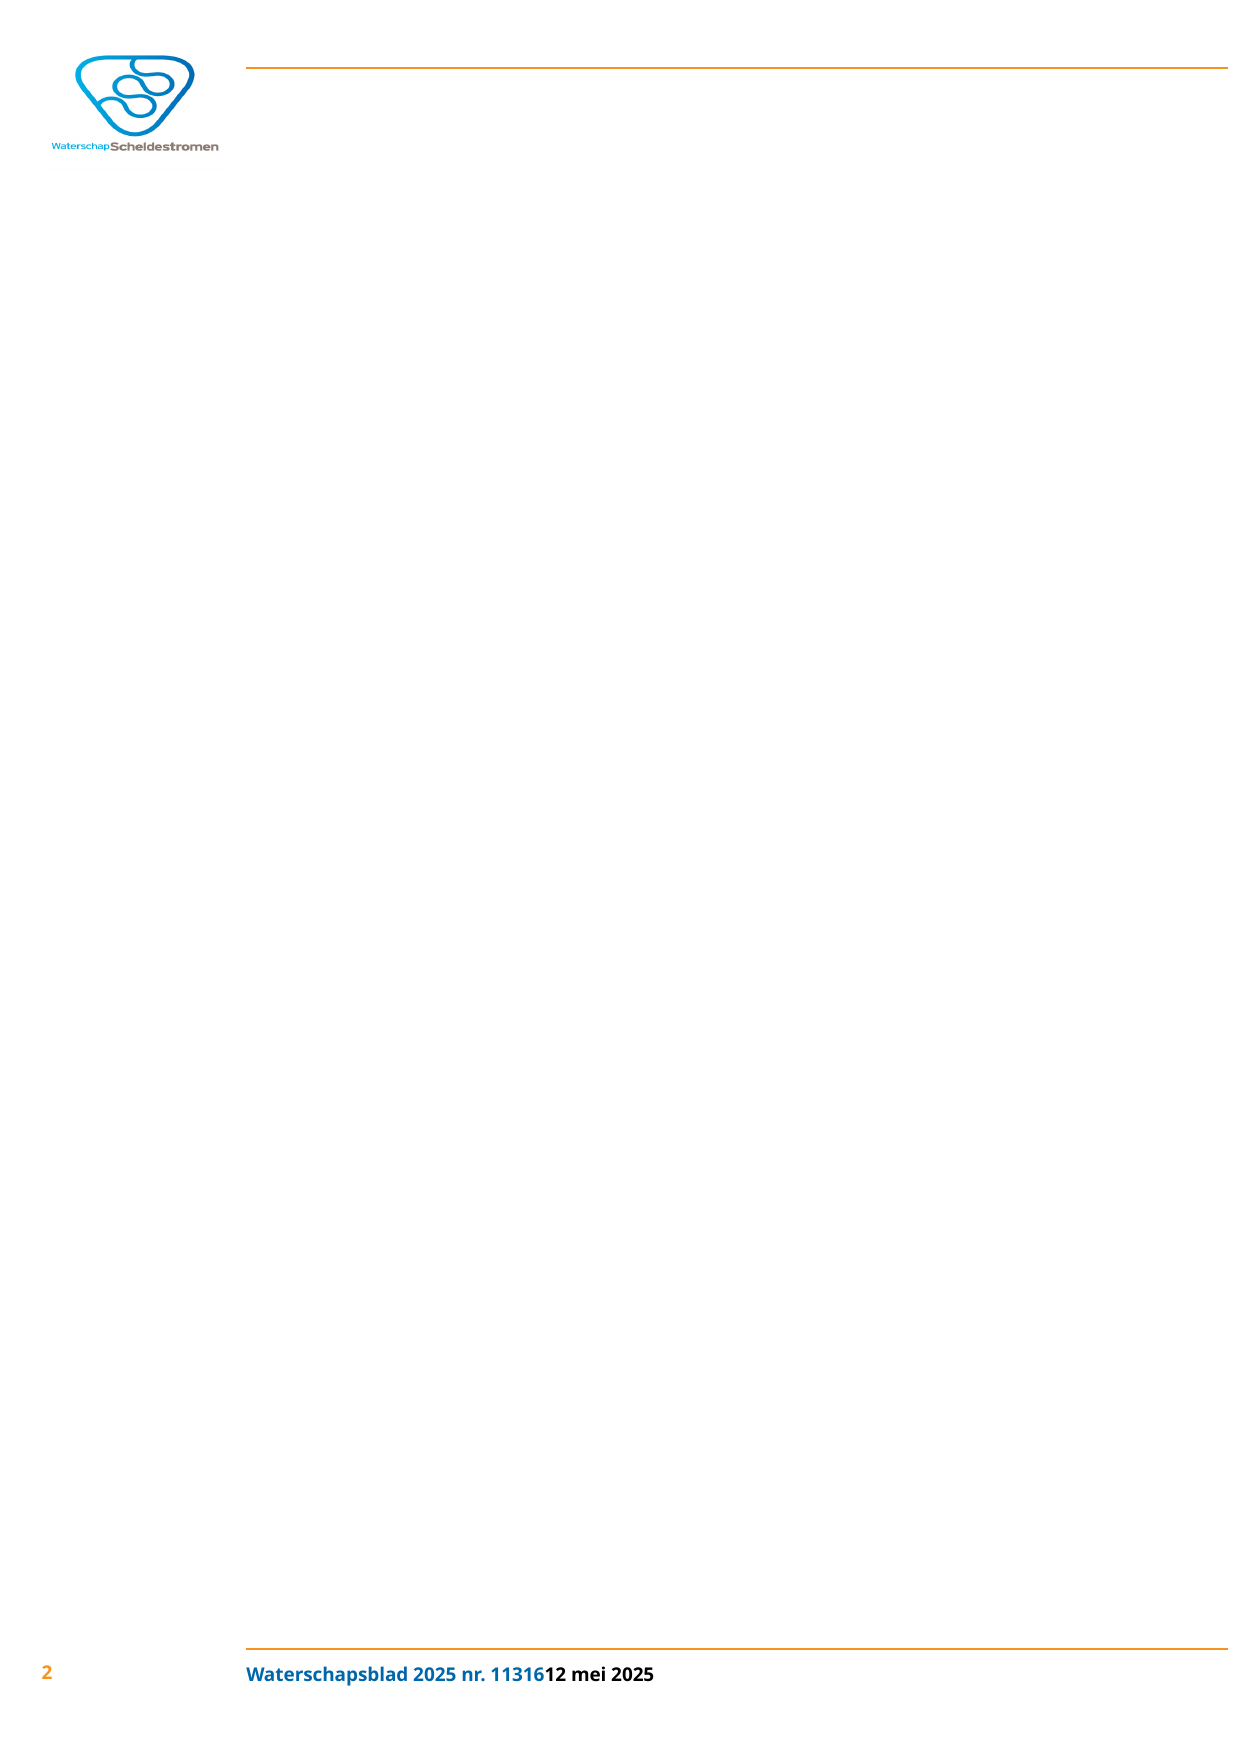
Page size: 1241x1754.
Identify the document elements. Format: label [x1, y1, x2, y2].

picture [41, 47, 231, 172]
